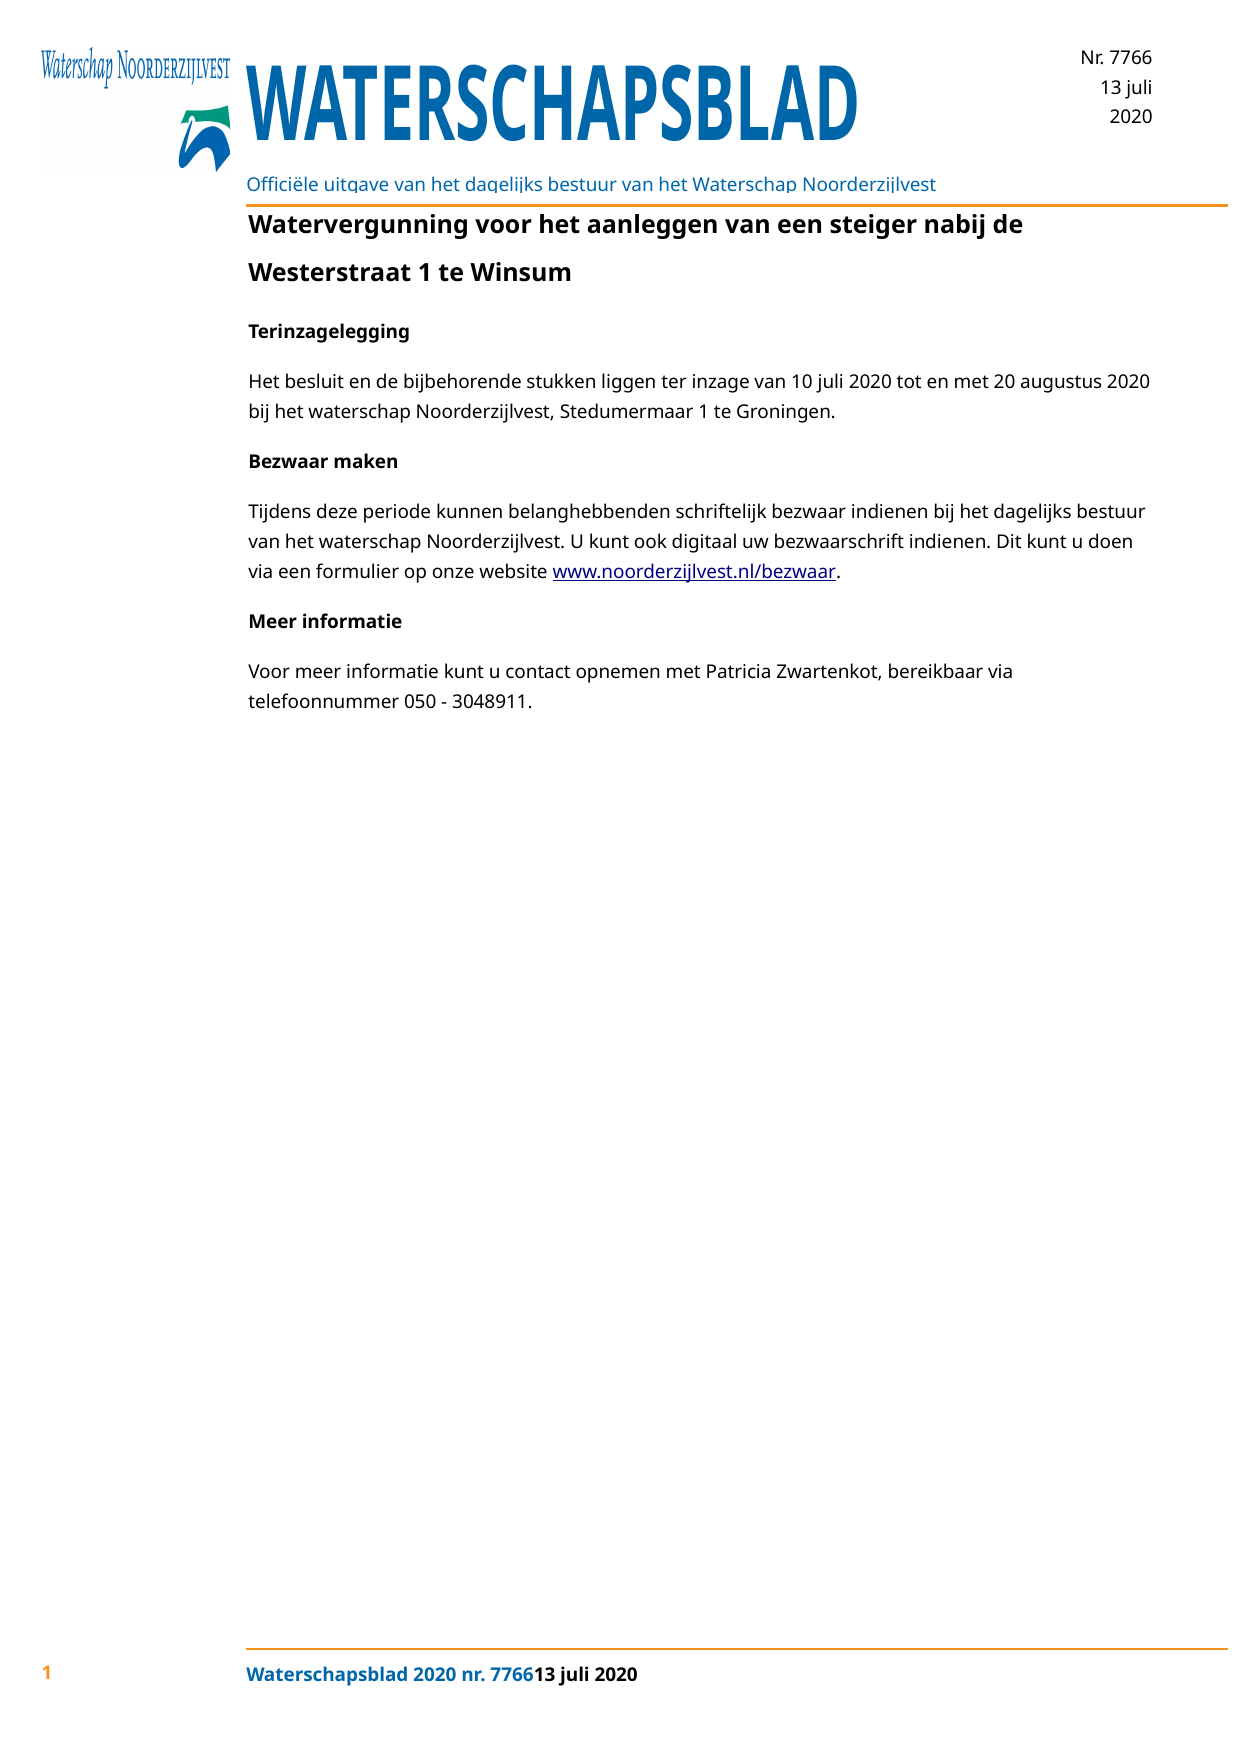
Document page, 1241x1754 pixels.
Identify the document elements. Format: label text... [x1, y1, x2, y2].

text Meer informatie [248, 608, 1152, 634]
text Watervergunning voor het aanleggen van een steiger nabij de Westerstraat 1 te Winsum [248, 207, 1152, 288]
text Bezwaar maken [248, 448, 1152, 474]
text Terinzagelegging [248, 318, 1152, 344]
text Tijdens deze periode kunnen belanghebbenden schriftelijk bezwaar indienen bij het dagelijks bestuur van het waterschap Noorderzijlvest. U kunt ook digitaal uw bezwaarschrift indienen. Dit kunt u doen via een formulier op onze website www.noorderzijlvest.nl/bezwaar. [248, 499, 1152, 584]
text Voor meer informatie kunt u contact opnemen met Patricia Zwartenkot, bereikbaar via telefoonnummer 050 - 3048911. [248, 659, 1152, 714]
text Het besluit en de bijbehorende stukken liggen ter inzage van 10 juli 2020 tot en met 20 augustus 2020 bij het waterschap Noorderzijlvest, Stedumermaar 1 te Groningen. [248, 368, 1152, 424]
picture [41, 47, 231, 172]
